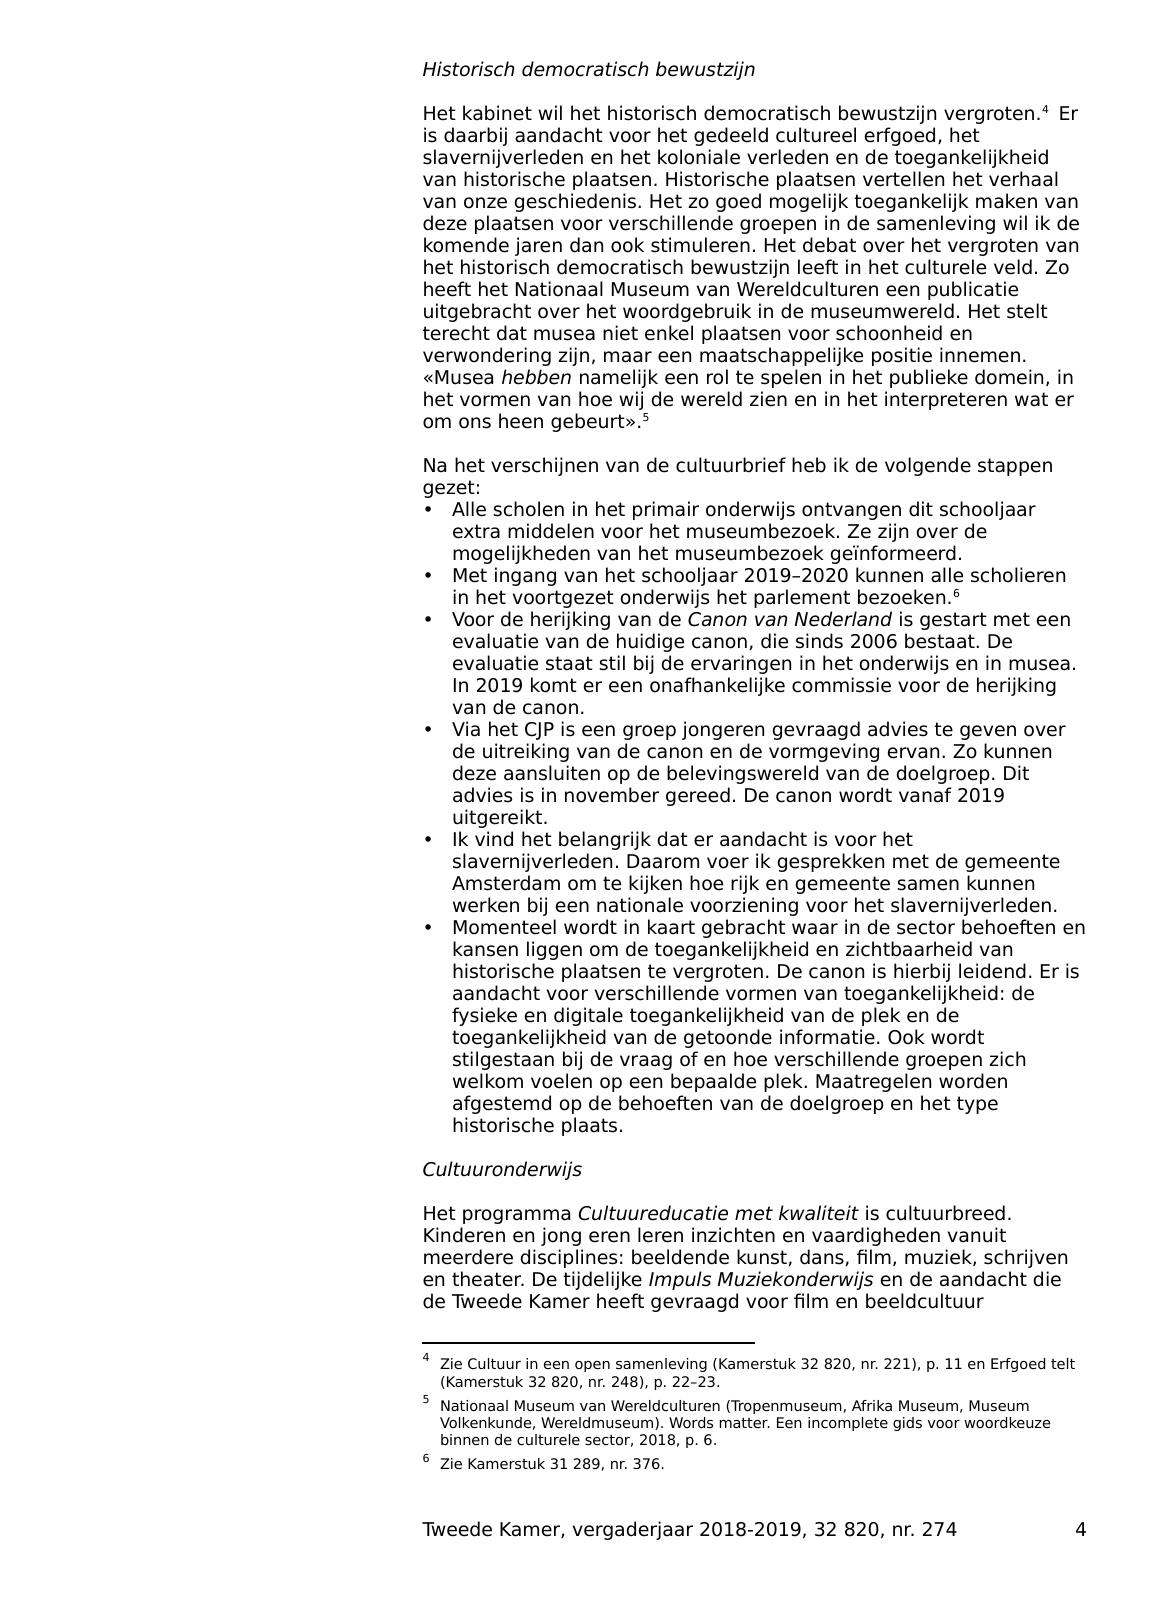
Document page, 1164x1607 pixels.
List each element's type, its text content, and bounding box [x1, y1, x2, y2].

text Nationaal Museum van Wereldculturen (Tropenmuseum, Afrika Museum, Museum Volkenkunde, Wereldmuseum). Words matter. Een incomplete gids voor woordkeuze binnen de culturele sector, 2018, p. 6. [422, 1393, 1087, 1449]
subtitle Cultuuronderwijs [422, 1159, 1087, 1181]
text Na het verschijnen van de cultuurbrief heb ik de volgende stappen gezet: [422, 455, 1087, 499]
text • Met ingang van het schooljaar 2019–2020 kunnen alle scholieren in het voortgezet onderwijs het parlement bezoeken. [422, 565, 1087, 609]
text Zie Kamerstuk 31 289, nr. 376. [422, 1452, 1087, 1474]
text • Voor de herijking van de Canon van Nederland is gestart met een evaluatie van de huidige canon, die sinds 2006 bestaat. De evaluatie staat stil bij de ervaringen in het onderwijs en in musea. In 2019 komt er een onafhankelijke commissie voor de herijking van de canon. [422, 609, 1087, 719]
text Zie Cultuur in een open samenleving (Kamerstuk 32 820, nr. 221), p. 11 en Erfgoed telt (Kamerstuk 32 820, nr. 248), p. 22–23. [422, 1352, 1087, 1391]
text Het programma Cultuureducatie met kwaliteit is cultuurbreed. Kinderen en jong eren leren inzichten en vaardigheden vanuit meerdere disciplines: beeldende kunst, dans, film, muziek, schrijven en theater. De tijdelijke Impuls Muziekonderwijs en de aandacht die de Tweede Kamer heeft gevraagd voor film en beeldcultuur [422, 1203, 1087, 1313]
text • Via het CJP is een groep jongeren gevraagd advies te geven over de uitreiking van de canon en de vormgeving ervan. Zo kunnen deze aansluiten op de belevingswereld van de doelgroep. Dit advies is in november gereed. De canon wordt vanaf 2019 uitgereikt. [422, 719, 1087, 829]
text Het kabinet wil het historisch democratisch bewustzijn vergroten. Er is daarbij aandacht voor het gedeeld cultureel erfgoed, het slavernijverleden en het koloniale verleden en de toegankelijkheid van historische plaatsen. Historische plaatsen vertellen het verhaal van onze geschiedenis. Het zo goed mogelijk toegankelijk maken van deze plaatsen voor verschillende groepen in de samenleving wil ik de komende jaren dan ook stimuleren. Het debat over het vergroten van het historisch democratisch bewustzijn leeft in het culturele veld. Zo heeft het Nationaal Museum van Wereldculturen een publicatie uitgebracht over het woordgebruik in de museumwereld. Het stelt terecht dat musea niet enkel plaatsen voor schoonheid en verwondering zijn, maar een maatschappelijke positie innemen. «Musea hebben namelijk een rol te spelen in het publieke domein, in het vormen van hoe wij de wereld zien en in het interpreteren wat er om ons heen gebeurt». [422, 103, 1087, 433]
text • Momenteel wordt in kaart gebracht waar in de sector behoeften en kansen liggen om de toegankelijkheid en zichtbaarheid van historische plaatsen te vergroten. De canon is hierbij leidend. Er is aandacht voor verschillende vormen van toegankelijkheid: de fysieke en digitale toegankelijkheid van de plek en de toegankelijkheid van de getoonde informatie. Ook wordt stilgestaan bij de vraag of en hoe verschillende groepen zich welkom voelen op een bepaalde plek. Maatregelen worden afgestemd op de behoeften van de doelgroep en het type historische plaats. [422, 917, 1087, 1136]
text • Ik vind het belangrijk dat er aandacht is voor het slavernijverleden. Daarom voer ik gesprekken met de gemeente Amsterdam om te kijken hoe rijk en gemeente samen kunnen werken bij een nationale voorziening voor het slavernijverleden. [422, 829, 1087, 917]
text • Alle scholen in het primair onderwijs ontvangen dit schooljaar extra middelen voor het museumbezoek. Ze zijn over de mogelijkheden van het museumbezoek geïnformeerd. [422, 499, 1087, 565]
subtitle Historisch democratisch bewustzijn [422, 59, 1087, 81]
